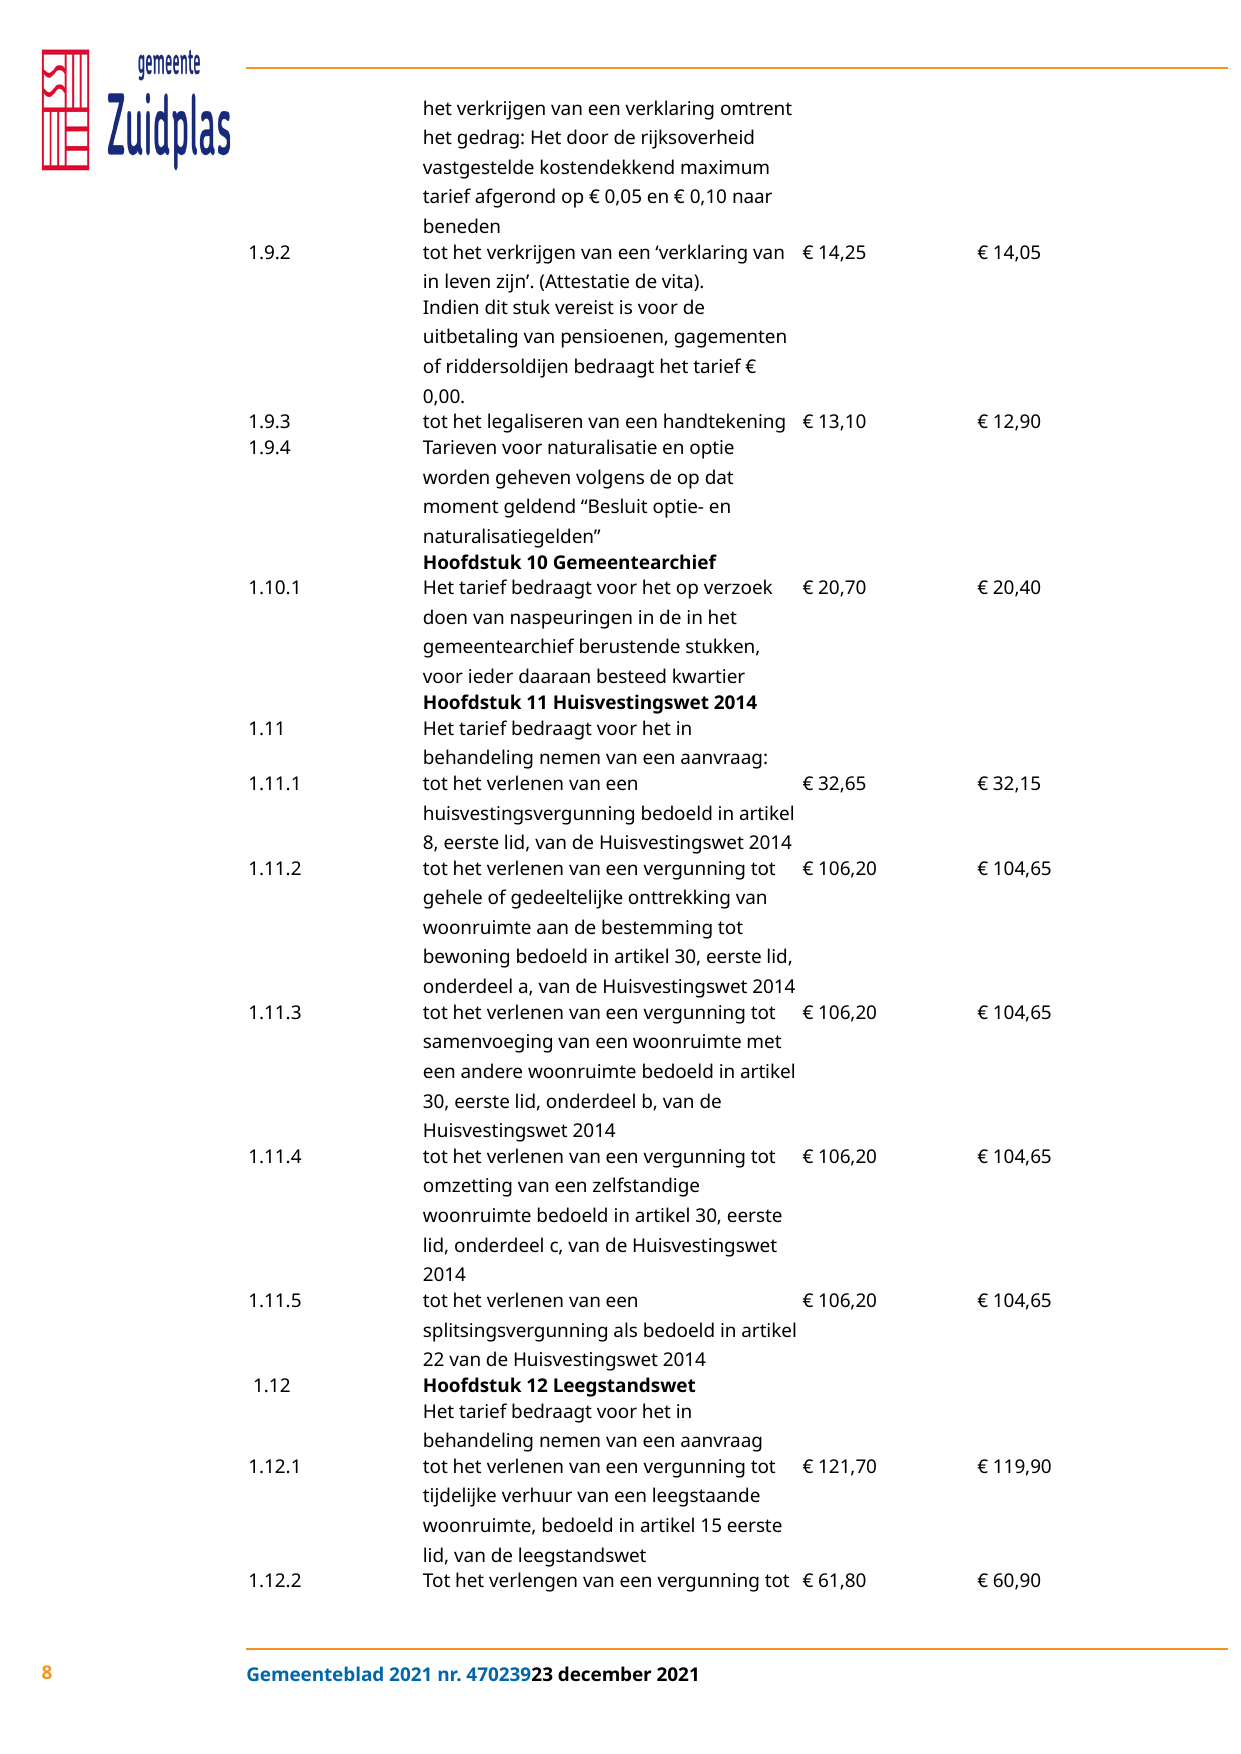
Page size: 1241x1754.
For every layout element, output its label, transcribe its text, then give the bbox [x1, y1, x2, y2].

table_cell [802, 294, 977, 409]
table_cell [248, 689, 423, 715]
table_cell [977, 294, 1152, 409]
table_cell Het tarief bedraagt voor het in behandeling nemen van een aanvraag [423, 1398, 802, 1453]
table_cell € 119,90 [977, 1453, 1152, 1568]
table_cell 1.11.2 [248, 855, 423, 999]
table_cell 1.11.1 [248, 770, 423, 855]
table_cell 1.12.1 [248, 1453, 423, 1568]
table_cell [977, 434, 1152, 549]
table_cell [802, 434, 977, 549]
table_cell [977, 689, 1152, 715]
table_cell [248, 549, 423, 574]
table_cell het verkrijgen van een verklaring omtrent het gedrag: Het door de rijksoverheid vastgestelde kostendekkend maximum tarief afgerond op € 0,05 en € 0,10 naar beneden [423, 95, 802, 239]
table_cell € 106,20 [802, 999, 977, 1143]
table_cell Indien dit stuk vereist is voor de uitbetaling van pensioenen, gagementen of riddersoldijen bedraagt het tarief € 0,00. [423, 294, 802, 409]
table_cell € 14,05 [977, 239, 1152, 294]
table_cell Hoofdstuk 10 Gemeentearchief [423, 549, 802, 574]
table_cell tot het verlenen van een vergunning tot gehele of gedeeltelijke onttrekking van woonruimte aan de bestemming tot bewoning bedoeld in artikel 30, eerste lid, onderdeel a, van de Huisvestingswet 2014 [423, 855, 802, 999]
table_cell Het tarief bedraagt voor het op verzoek doen van naspeuringen in de in het gemeentearchief berustende stukken, voor ieder daaraan besteed kwartier [423, 575, 802, 689]
table_cell [802, 715, 977, 770]
table_cell [802, 1372, 977, 1398]
table_cell € 13,10 [802, 409, 977, 434]
table_cell [977, 715, 1152, 770]
table_cell [802, 689, 977, 715]
table_cell tot het verlenen van een vergunning tot samenvoeging van een woonruimte met een andere woonruimte bedoeld in artikel 30, eerste lid, onderdeel b, van de Huisvestingswet 2014 [423, 999, 802, 1143]
table_cell € 104,65 [977, 1287, 1152, 1372]
table_cell 1.9.4 [248, 434, 423, 549]
table_cell [802, 95, 977, 239]
table_cell € 12,90 [977, 409, 1152, 434]
table_cell [977, 1372, 1152, 1398]
table_cell 1.11.4 [248, 1143, 423, 1287]
picture [41, 47, 231, 172]
table_cell Hoofdstuk 11 Huisvestingswet 2014 [423, 689, 802, 715]
table_cell € 32,65 [802, 770, 977, 855]
table_cell [977, 95, 1152, 239]
table_cell Tot het verlengen van een vergunning tot [423, 1568, 802, 1593]
table_cell Het tarief bedraagt voor het in behandeling nemen van een aanvraag: [423, 715, 802, 770]
table_cell Hoofdstuk 12 Leegstandswet [423, 1372, 802, 1398]
table_cell [977, 549, 1152, 574]
table_cell 1.11 [248, 715, 423, 770]
table_cell € 60,90 [977, 1568, 1152, 1593]
table_cell € 61,80 [802, 1568, 977, 1593]
table_cell € 104,65 [977, 855, 1152, 999]
table_cell [248, 95, 423, 239]
table_cell [248, 294, 423, 409]
table_cell 1.12.2 [248, 1568, 423, 1593]
table_cell tot het verlenen van een vergunning tot omzetting van een zelfstandige woonruimte bedoeld in artikel 30, eerste lid, onderdeel c, van de Huisvestingswet 2014 [423, 1143, 802, 1287]
table_cell € 14,25 [802, 239, 977, 294]
table_cell tot het verlenen van een huisvestingsvergunning bedoeld in artikel 8, eerste lid, van de Huisvestingswet 2014 [423, 770, 802, 855]
table_cell 1.9.3 [248, 409, 423, 434]
table_cell 1.11.5 [248, 1287, 423, 1372]
table_cell tot het verlenen van een vergunning tot tijdelijke verhuur van een leegstaande woonruimte, bedoeld in artikel 15 eerste lid, van de leegstandswet [423, 1453, 802, 1568]
table_cell € 106,20 [802, 855, 977, 999]
table_cell € 104,65 [977, 1143, 1152, 1287]
table_cell € 106,20 [802, 1287, 977, 1372]
table_cell 1.10.1 [248, 575, 423, 689]
table_cell € 32,15 [977, 770, 1152, 855]
table_cell [802, 1398, 977, 1453]
table_cell tot het verkrijgen van een ‘verklaring van in leven zijn’. (Attestatie de vita). [423, 239, 802, 294]
table_cell € 104,65 [977, 999, 1152, 1143]
table_cell tot het legaliseren van een handtekening [423, 409, 802, 434]
table_cell € 20,40 [977, 575, 1152, 689]
table_cell 1.11.3 [248, 999, 423, 1143]
table_cell [977, 1398, 1152, 1453]
table_cell 1.12 [248, 1372, 423, 1398]
table_cell € 121,70 [802, 1453, 977, 1568]
table_cell [248, 1398, 423, 1453]
table_cell 1.9.2 [248, 239, 423, 294]
table_cell € 106,20 [802, 1143, 977, 1287]
table_cell Tarieven voor naturalisatie en optie worden geheven volgens de op dat moment geldend “Besluit optie- en naturalisatiegelden” [423, 434, 802, 549]
table_cell € 20,70 [802, 575, 977, 689]
table_cell [802, 549, 977, 574]
table_cell tot het verlenen van een splitsingsvergunning als bedoeld in artikel 22 van de Huisvestingswet 2014 [423, 1287, 802, 1372]
